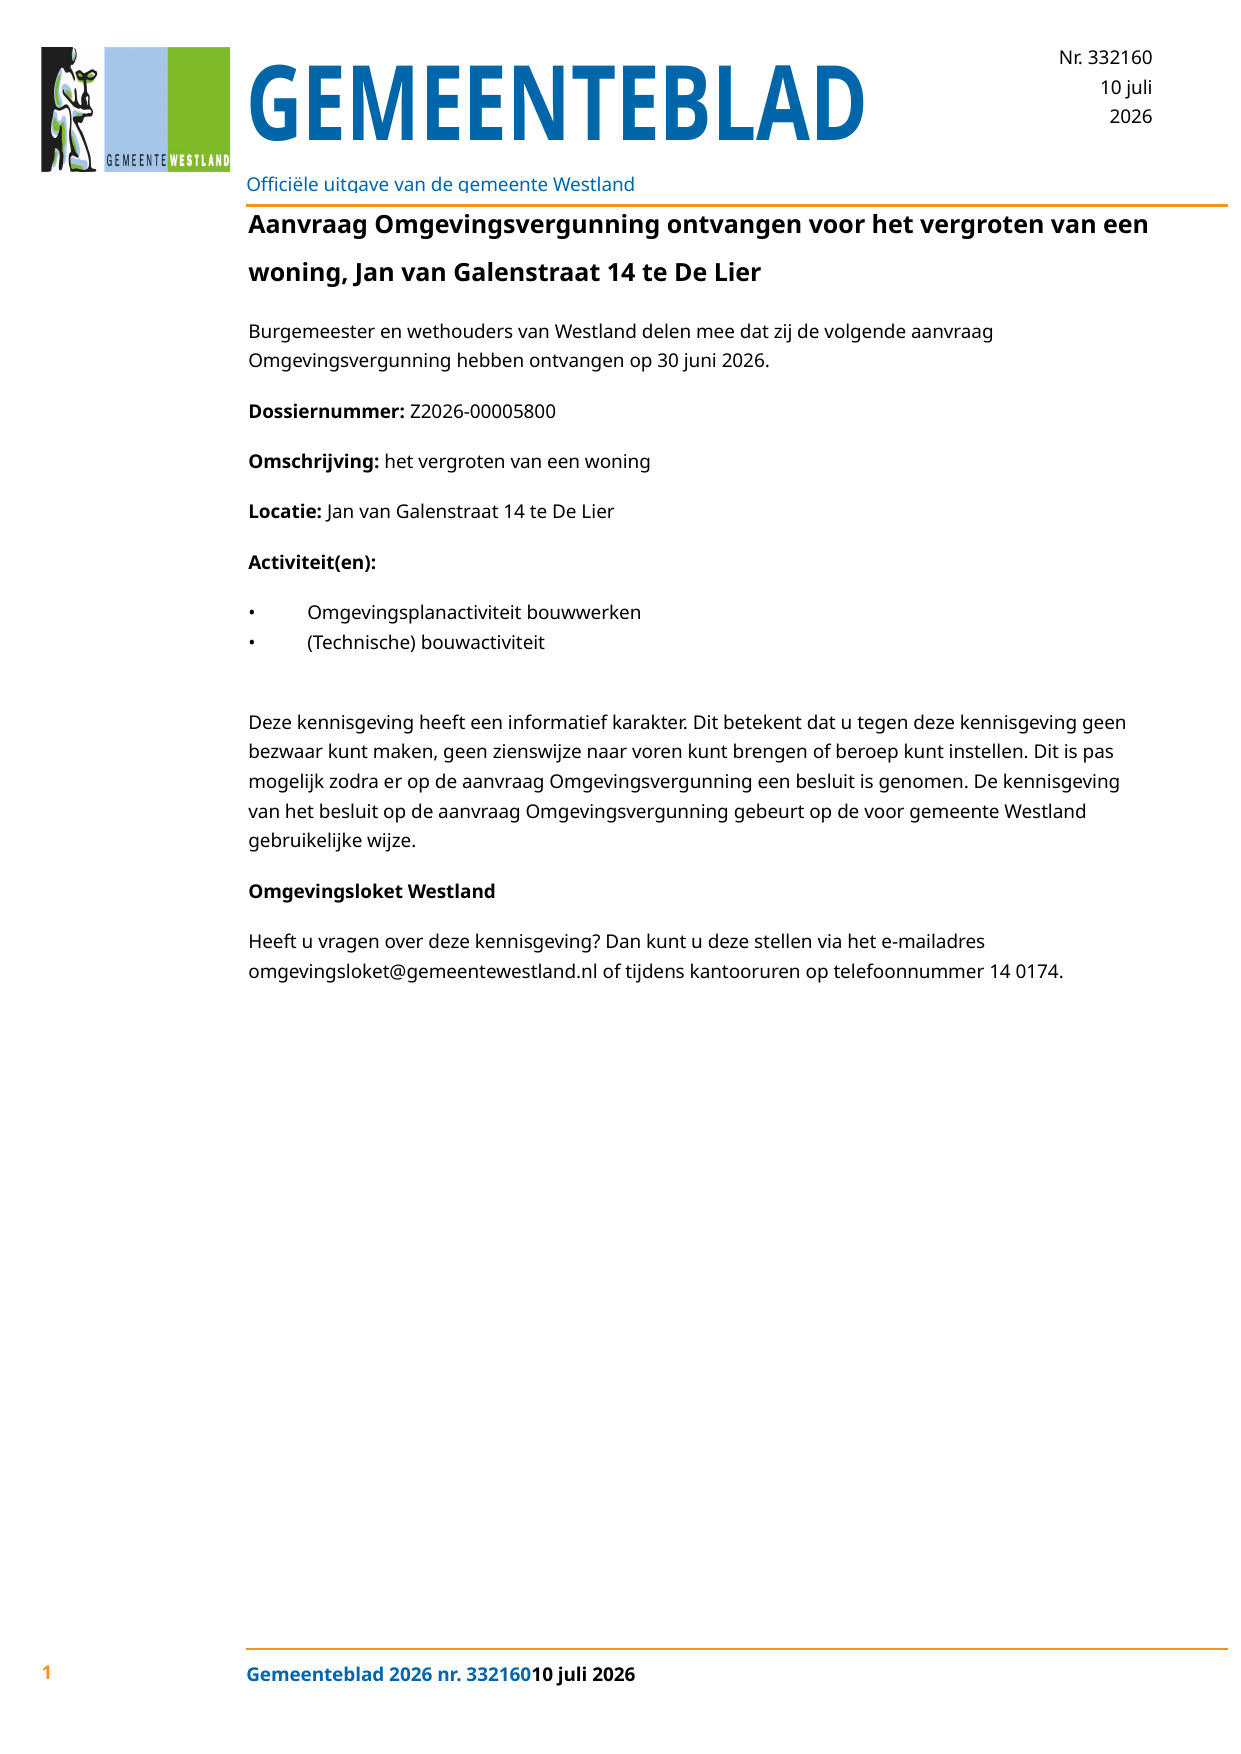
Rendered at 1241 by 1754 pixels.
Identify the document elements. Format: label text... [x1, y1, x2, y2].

text Dossiernummer: Z2026-00005800 [248, 398, 1152, 424]
picture [41, 47, 231, 172]
text Omschrijving: het vergroten van een woning [248, 448, 1152, 474]
text Deze kennisgeving heeft een informatief karakter. Dit betekent dat u tegen deze kennisgeving geen bezwaar kunt maken, geen zienswijze naar voren kunt brengen of beroep kunt instellen. Dit is pas mogelijk zodra er op de aanvraag Omgevingsvergunning een besluit is genomen. De kennisgeving van het besluit op de aanvraag Omgevingsvergunning gebeurt op de voor gemeente Westland gebruikelijke wijze. [248, 709, 1152, 853]
list (Technische) bouwactiviteit [248, 629, 1152, 655]
text Activiteit(en): [248, 549, 1152, 575]
text Aanvraag Omgevingsvergunning ontvangen voor het vergroten van een woning, Jan van Galenstraat 14 te De Lier [248, 207, 1152, 288]
list Omgevingsplanactiviteit bouwwerken [248, 599, 1152, 625]
text Heeft u vragen over deze kennisgeving? Dan kunt u deze stellen via het e-mailadres omgevingsloket@gemeentewestland.nl of tijdens kantooruren op telefoonnummer 14 0174. [248, 928, 1152, 984]
text Burgemeester en wethouders van Westland delen mee dat zij de volgende aanvraag Omgevingsvergunning hebben ontvangen op 30 juni 2026. [248, 318, 1152, 373]
text Omgevingsloket Westland [248, 878, 1152, 904]
text Locatie: Jan van Galenstraat 14 te De Lier [248, 499, 1152, 524]
